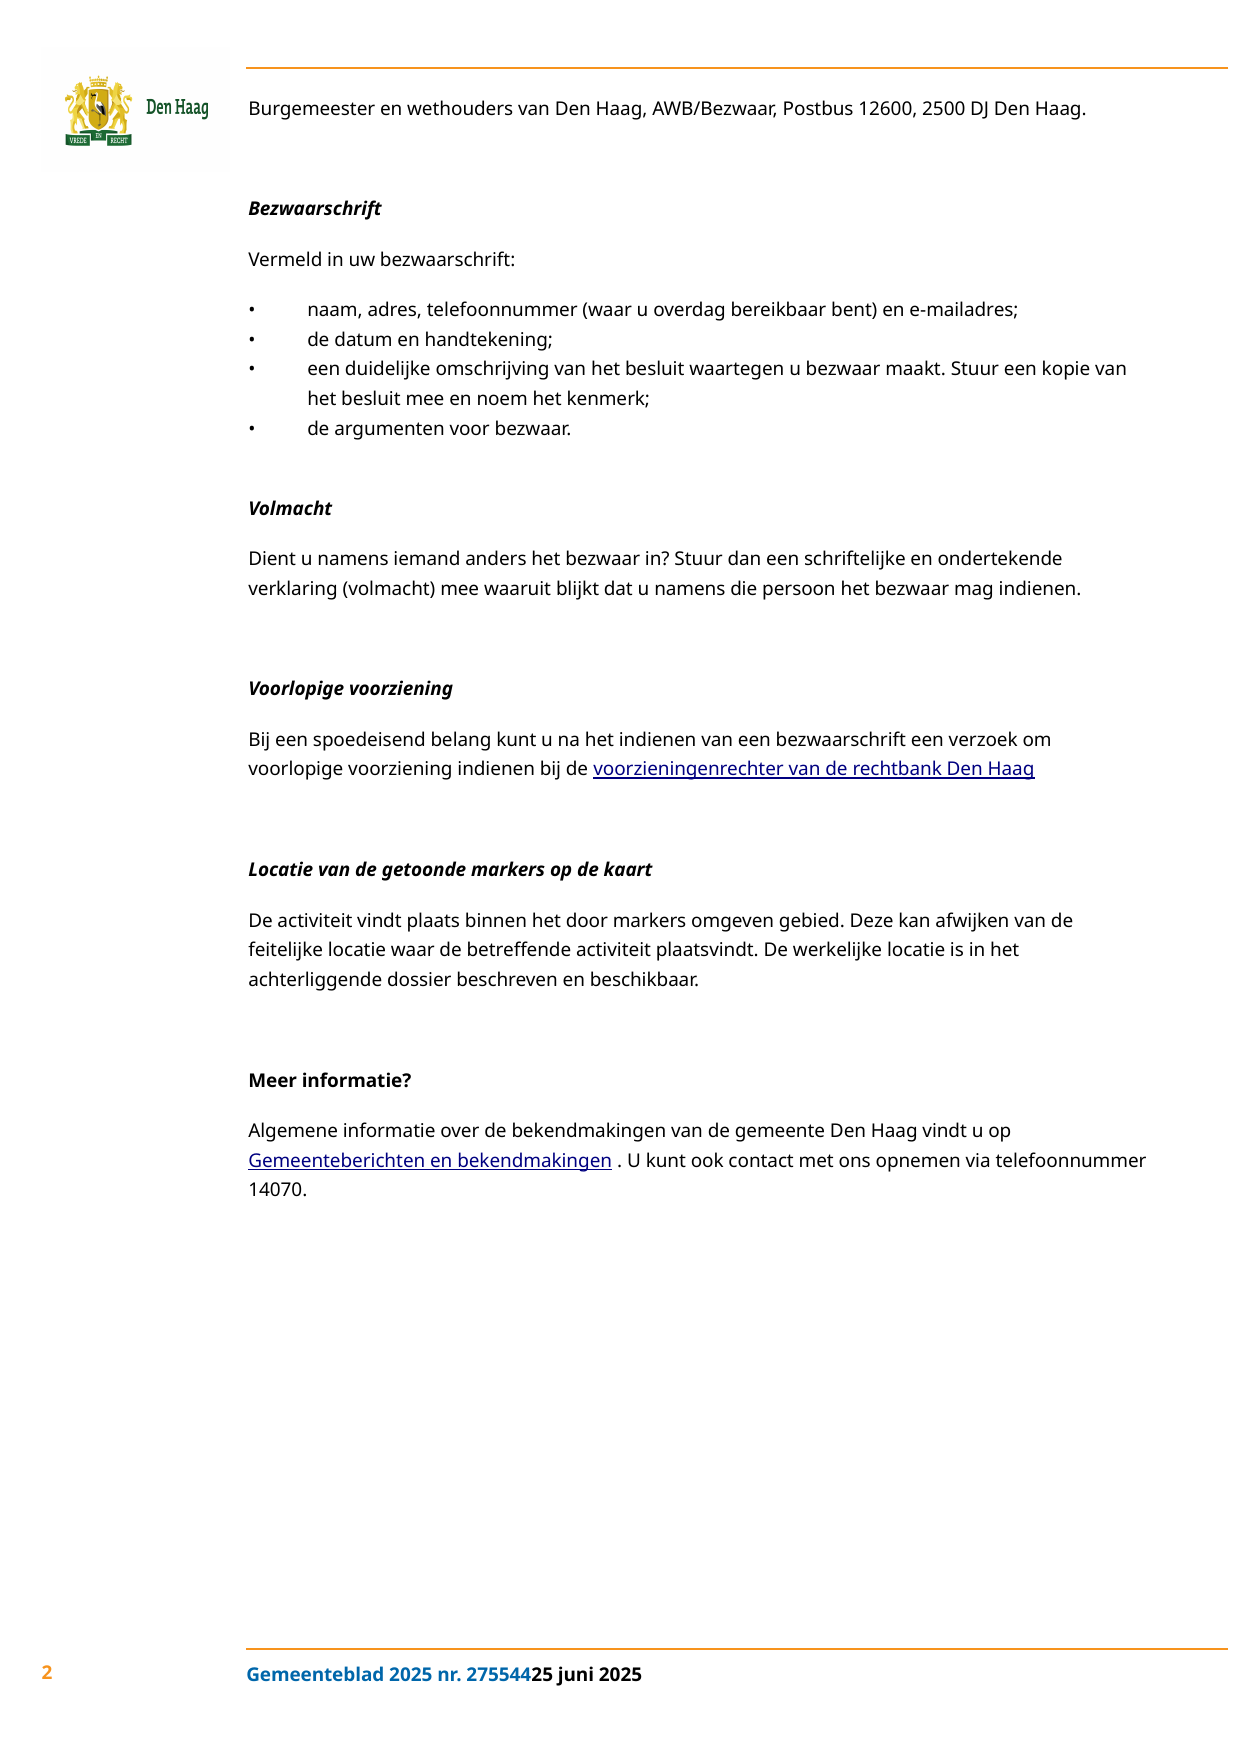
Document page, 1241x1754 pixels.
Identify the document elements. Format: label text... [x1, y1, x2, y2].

text De activiteit vindt plaats binnen het door markers omgeven gebied. Deze kan afwijken van de feitelijke locatie waar de betreffende activiteit plaatsvindt. De werkelijke locatie is in het achterliggende dossier beschreven en beschikbaar. [248, 907, 1152, 992]
list een duidelijke omschrijving van het besluit waartegen u bezwaar maakt. Stuur een kopie van het besluit mee en noem het kenmerk; [248, 356, 1152, 411]
text Meer informatie? [248, 1067, 1152, 1093]
text Locatie van de getoonde markers op de kaart [248, 856, 1152, 882]
text Volmacht [248, 495, 1152, 521]
text Dient u namens iemand anders het bezwaar in? Stuur dan een schriftelijke en ondertekende verklaring (volmacht) mee waaruit blijkt dat u namens die persoon het bezwaar mag indienen. [248, 545, 1152, 601]
list de argumenten voor bezwaar. [248, 415, 1152, 441]
picture [41, 47, 231, 172]
text Burgemeester en wethouders van Den Haag, AWB/Bezwaar, Postbus 12600, 2500 DJ Den Haag. [248, 95, 1152, 121]
list de datum en handtekening; [248, 326, 1152, 352]
list naam, adres, telefoonnummer (waar u overdag bereikbaar bent) en e-mailadres; [248, 296, 1152, 322]
text Voorlopige voorziening [248, 676, 1152, 701]
text Algemene informatie over de bekendmakingen van de gemeente Den Haag vindt u op Gemeenteberichten en bekendmakingen . U kunt ook contact met ons opnemen via telefoonnummer 14070. [248, 1117, 1152, 1202]
text Bezwaarschrift [248, 196, 1152, 221]
text Bij een spoedeisend belang kunt u na het indienen van een bezwaarschrift een verzoek om voorlopige voorziening indienen bij de voorzieningenrechter van de rechtbank Den Haag [248, 726, 1152, 781]
text Vermeld in uw bezwaarschrift: [248, 246, 1152, 272]
